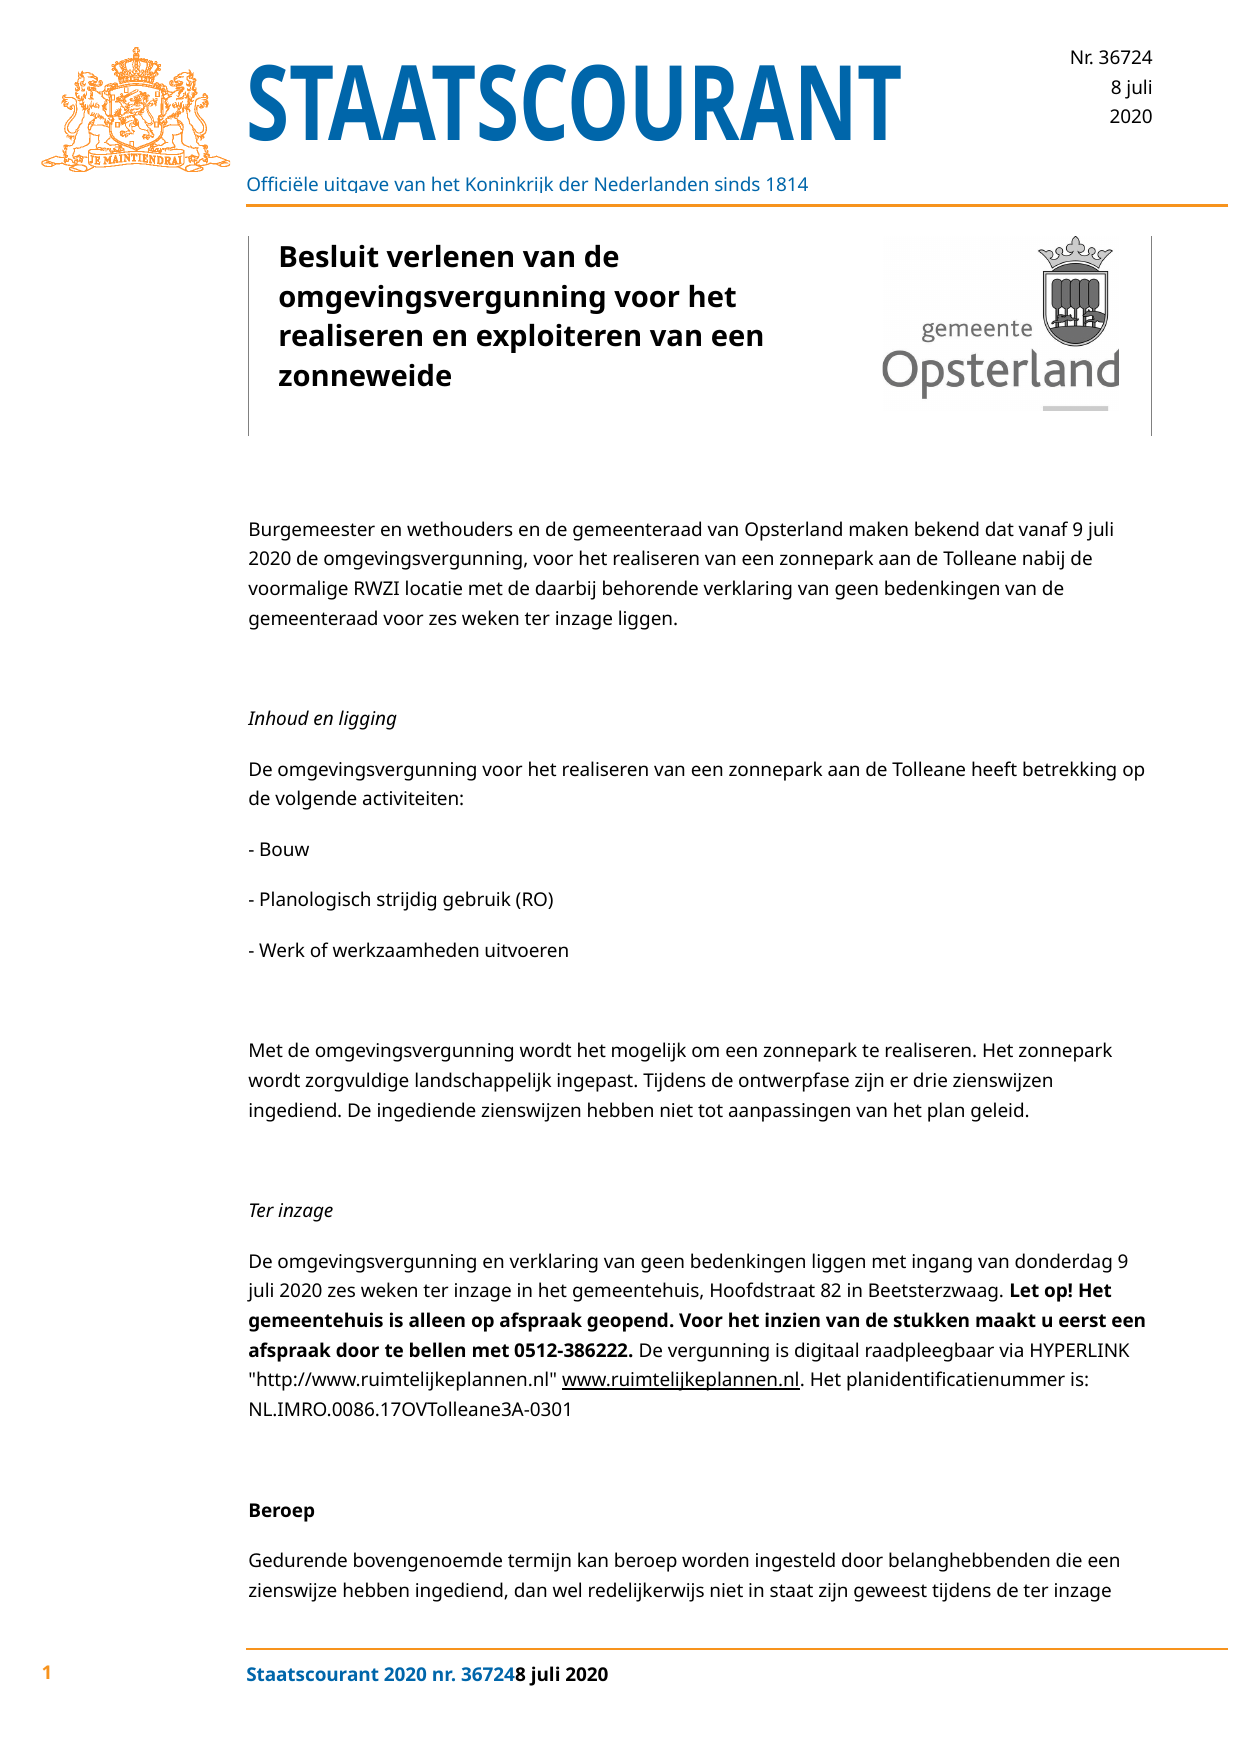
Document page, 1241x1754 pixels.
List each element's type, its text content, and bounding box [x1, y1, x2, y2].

text Met de omgevingsvergunning wordt het mogelijk om een zonnepark te realiseren. Het zonnepark wordt zorgvuldige landschappelijk ingepast. Tijdens de ontwerpfase zijn er drie zienswijzen ingediend. De ingediende zienswijzen hebben niet tot aanpassingen van het plan geleid. [248, 1038, 1152, 1123]
text Gedurende bovengenoemde termijn kan beroep worden ingesteld door belanghebbenden die een zienswijze hebben ingediend, dan wel redelijkerwijs niet in staat zijn geweest tijdens de ter inzage [248, 1547, 1152, 1603]
text - Planologisch strijdig gebruik (RO) [248, 886, 1152, 912]
text Ter inzage [248, 1198, 1152, 1223]
table_header Besluit verlenen van de omgevingsvergunning voor het realiseren en exploiteren van een zonneweide [249, 236, 850, 436]
picture [41, 47, 231, 172]
text De omgevingsvergunning voor het realiseren van een zonnepark aan de Tolleane heeft betrekking op de volgende activiteiten: [248, 756, 1152, 811]
text De omgevingsvergunning en verklaring van geen bedenkingen liggen met ingang van donderdag 9 juli 2020 zes weken ter inzage in het gemeentehuis, Hoofdstraat 82 in Beetsterzwaag. Let op! Het gemeentehuis is alleen op afspraak geopend. Voor het inzien van de stukken maakt u eerst een afspraak door te bellen met 0512-386222. De vergunning is digitaal raadpleegbaar via HYPERLINK "http://www.ruimtelijkeplannen.nl" www.ruimtelijkeplannen.nl. Het planidentificatienummer is: NL.IMRO.0086.17OVTolleane3A-0301 [248, 1248, 1152, 1422]
text Beroep [248, 1497, 1152, 1523]
picture [882, 236, 1119, 411]
text Inhoud en ligging [248, 706, 1152, 731]
text Burgemeester en wethouders en de gemeenteraad van Opsterland maken bekend dat vanaf 9 juli 2020 de omgevingsvergunning, voor het realiseren van een zonnepark aan de Tolleane nabij de voormalige RWZI locatie met de daarbij behorende verklaring van geen bedenkingen van de gemeenteraad voor zes weken ter inzage liggen. [248, 516, 1152, 631]
text - Bouw [248, 836, 1152, 862]
table_header [850, 236, 1151, 436]
text - Werk of werkzaamheden uitvoeren [248, 937, 1152, 963]
